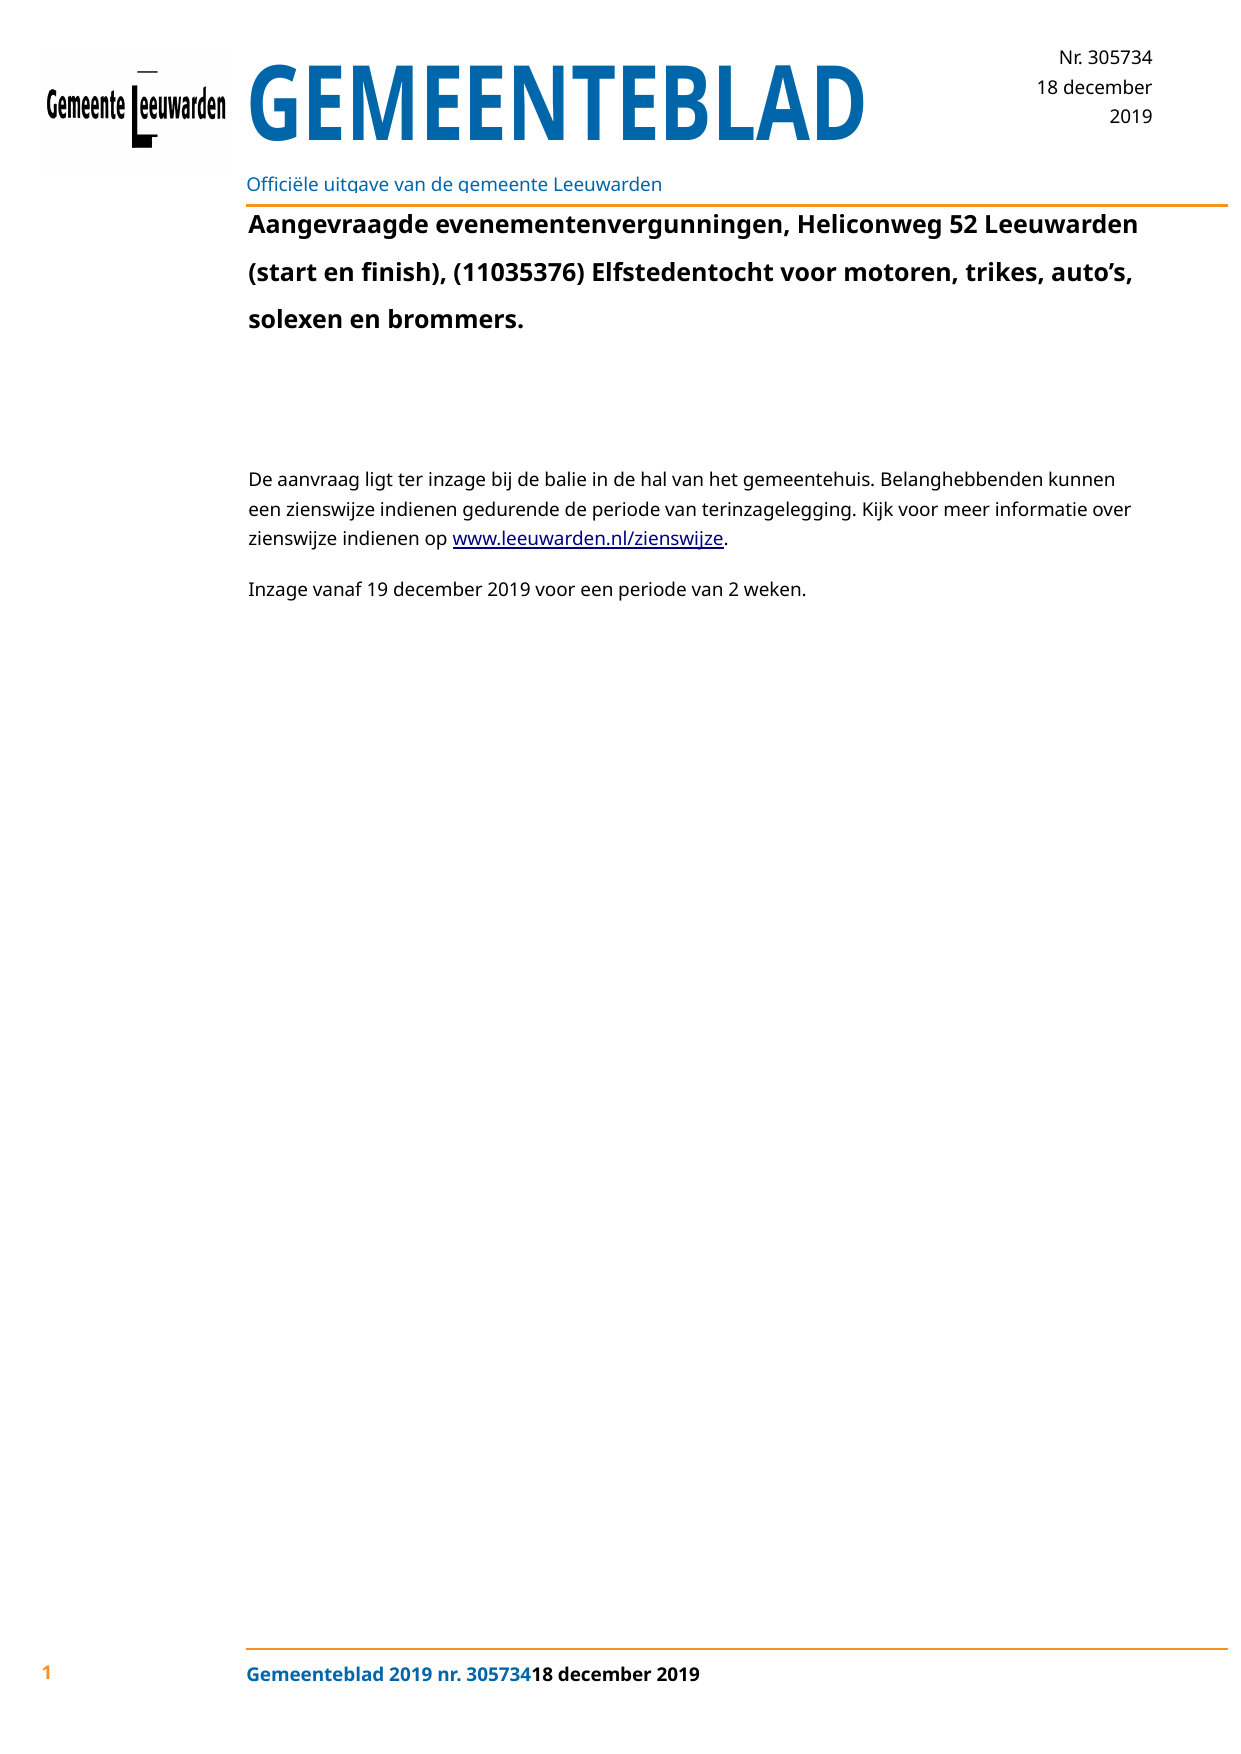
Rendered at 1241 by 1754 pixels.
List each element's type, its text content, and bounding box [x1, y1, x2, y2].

text Aangevraagde evenementenvergunningen, Heliconweg 52 Leeuwarden (start en finish), (11035376) Elfstedentocht voor motoren, trikes, auto’s, solexen en brommers. [248, 207, 1152, 336]
text Inzage vanaf 19 december 2019 voor een periode van 2 weken. [248, 576, 1152, 602]
picture [41, 47, 231, 172]
text De aanvraag ligt ter inzage bij de balie in de hal van het gemeentehuis. Belanghebbenden kunnen een zienswijze indienen gedurende de periode van terinzagelegging. Kijk voor meer informatie over zienswijze indienen op www.leeuwarden.nl/zienswijze. [248, 466, 1152, 551]
